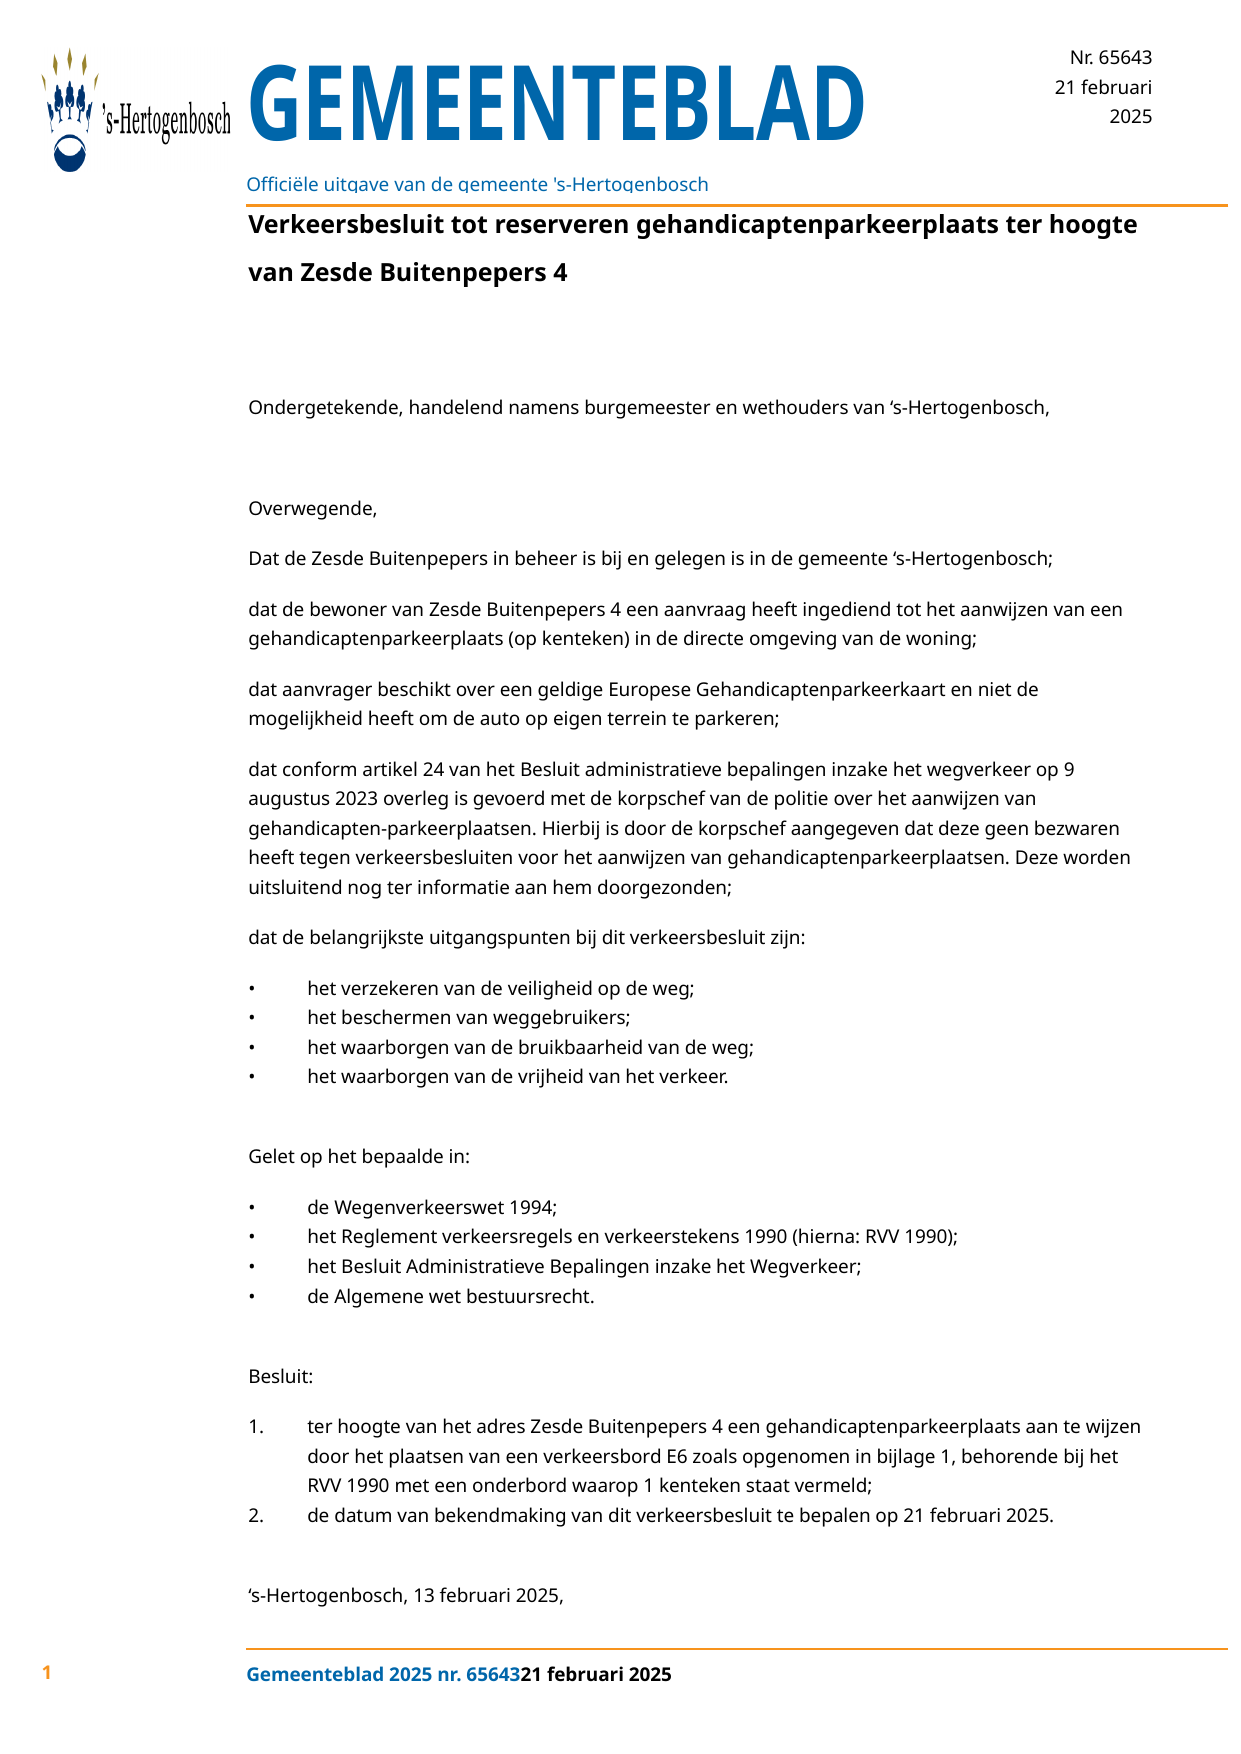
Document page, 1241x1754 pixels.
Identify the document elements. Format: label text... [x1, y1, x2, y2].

text ‘s-Hertogenbosch, 13 februari 2025, [248, 1582, 1152, 1608]
list het Besluit Administratieve Bepalingen inzake het Wegverkeer; [248, 1253, 1152, 1279]
list het waarborgen van de vrijheid van het verkeer. [248, 1064, 1152, 1089]
list de Algemene wet bestuursrecht. [248, 1283, 1152, 1308]
text Gelet op het bepaalde in: [248, 1144, 1152, 1169]
list het Reglement verkeersregels en verkeerstekens 1990 (hierna: RVV 1990); [248, 1224, 1152, 1249]
list de Wegenverkeerswet 1994; [248, 1194, 1152, 1220]
text dat de belangrijkste uitgangspunten bij dit verkeersbesluit zijn: [248, 924, 1152, 950]
list het beschermen van weggebruikers; [248, 1004, 1152, 1030]
text Besluit: [248, 1363, 1152, 1388]
list het waarborgen van de bruikbaarheid van de weg; [248, 1034, 1152, 1060]
text dat conform artikel 24 van het Besluit administratieve bepalingen inzake het wegverkeer op 9 augustus 2023 overleg is gevoerd met de korpschef van de politie over het aanwijzen van gehandicapten-parkeerplaatsen. Hierbij is door de korpschef aangegeven dat deze geen bezwaren heeft tegen verkeersbesluiten voor het aanwijzen van gehandicaptenparkeerplaatsen. Deze worden uitsluitend nog ter informatie aan hem doorgezonden; [248, 756, 1152, 900]
picture [41, 47, 231, 172]
list de datum van bekendmaking van dit verkeersbesluit te bepalen op 21 februari 2025. [248, 1502, 1152, 1528]
text Verkeersbesluit tot reserveren gehandicaptenparkeerplaats ter hoogte van Zesde Buitenpepers 4 [248, 207, 1152, 288]
text dat aanvrager beschikt over een geldige Europese Gehandicaptenparkeerkaart en niet de mogelijkheid heeft om de auto op eigen terrein te parkeren; [248, 676, 1152, 731]
list ter hoogte van het adres Zesde Buitenpepers 4 een gehandicaptenparkeerplaats aan te wijzen door het plaatsen van een verkeersbord E6 zoals opgenomen in bijlage 1, behorende bij het RVV 1990 met een onderbord waarop 1 kenteken staat vermeld; [248, 1413, 1152, 1498]
list het verzekeren van de veiligheid op de weg; [248, 975, 1152, 1001]
text dat de bewoner van Zesde Buitenpepers 4 een aanvraag heeft ingediend tot het aanwijzen van een gehandicaptenparkeerplaats (op kenteken) in de directe omgeving van de woning; [248, 596, 1152, 651]
text Dat de Zesde Buitenpepers in beheer is bij en gelegen is in de gemeente ‘s-Hertogenbosch; [248, 545, 1152, 571]
text Ondergetekende, handelend namens burgemeester en wethouders van ‘s-Hertogenbosch, [248, 394, 1152, 420]
text Overwegende, [248, 495, 1152, 521]
